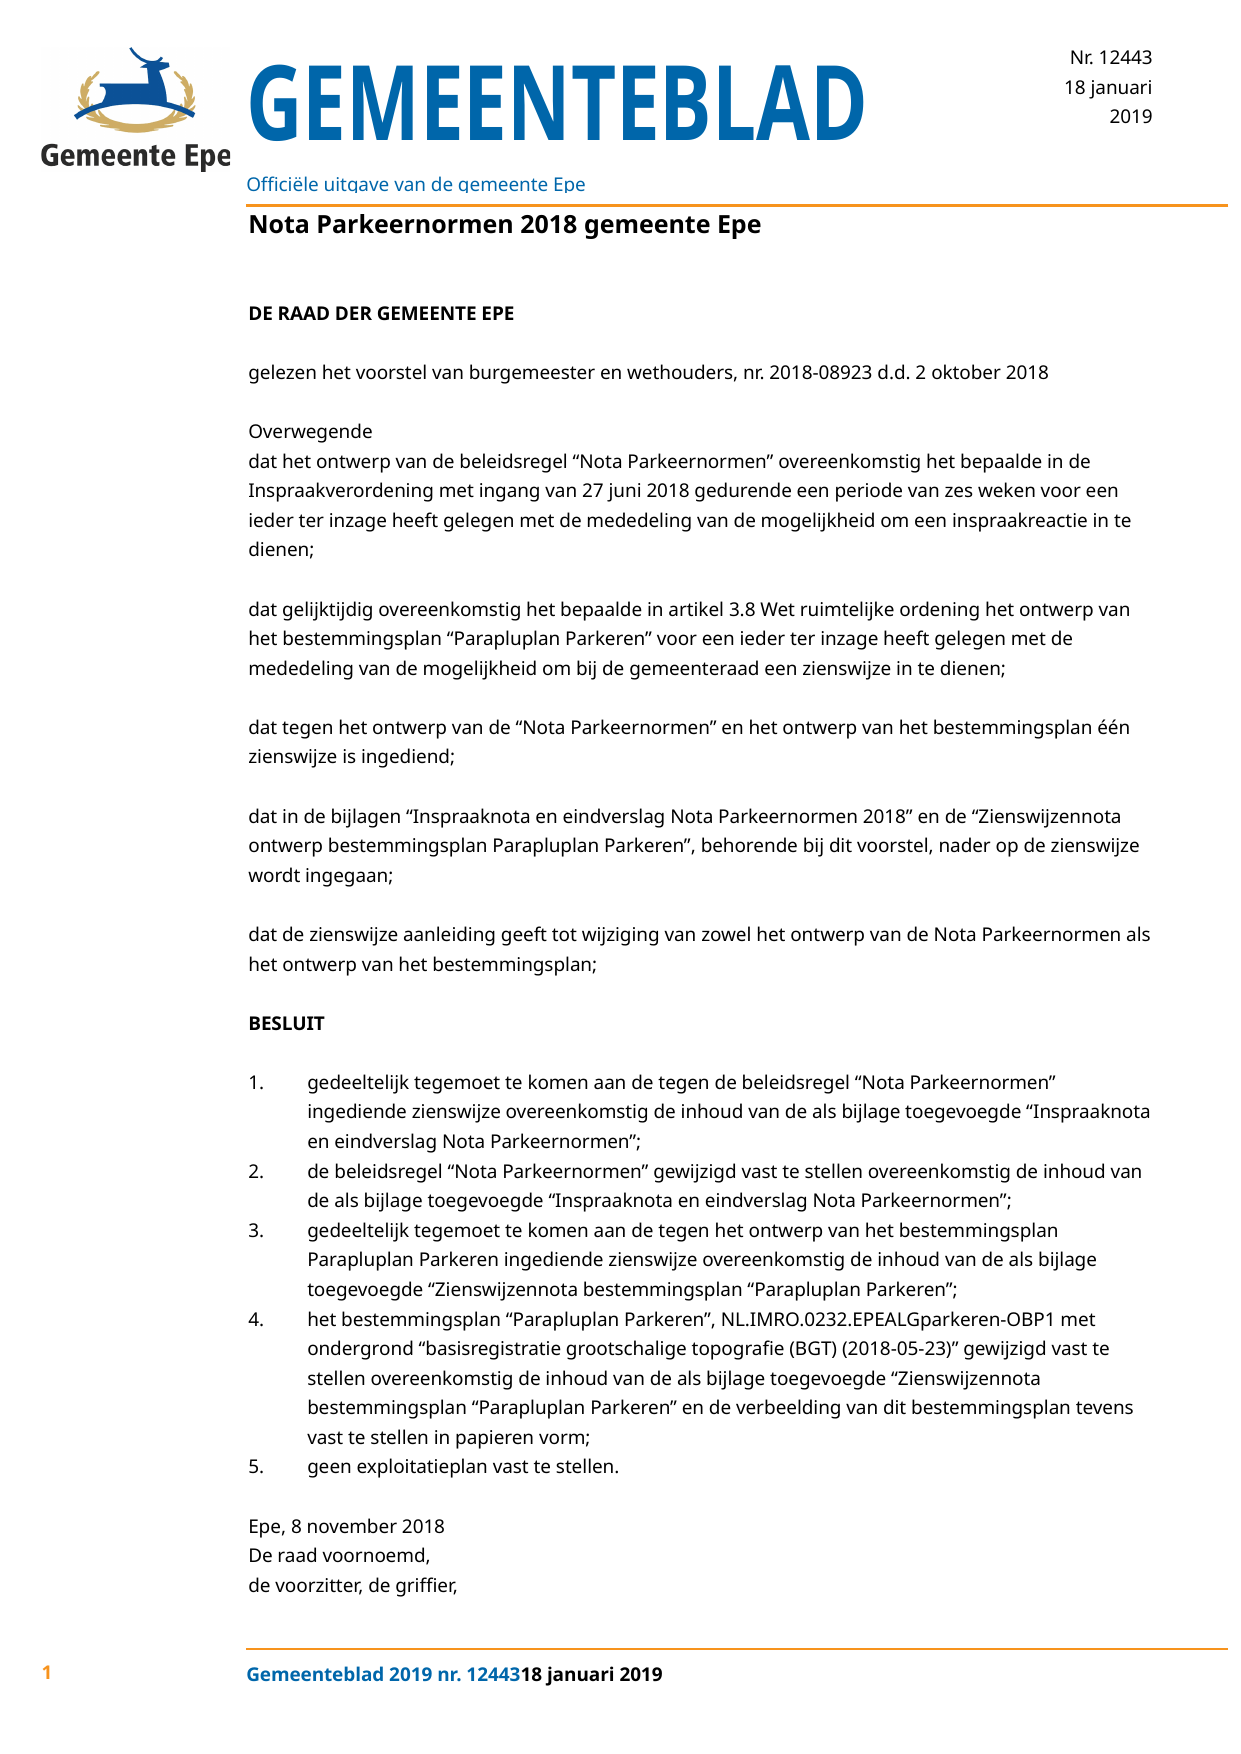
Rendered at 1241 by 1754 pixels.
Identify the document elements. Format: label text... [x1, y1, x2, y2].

text gelezen het voorstel van burgemeester en wethouders, nr. 2018-08923 d.d. 2 oktober 2018 [248, 359, 1152, 385]
text BESLUIT [248, 1010, 1152, 1036]
picture [41, 47, 231, 172]
text Overwegende [248, 418, 1152, 444]
list gedeeltelijk tegemoet te komen aan de tegen de beleidsregel “Nota Parkeernormen” ingediende zienswijze overeenkomstig de inhoud van de als bijlage toegevoegde “Inspraaknota en eindverslag Nota Parkeernormen”; [248, 1069, 1152, 1154]
list gedeeltelijk tegemoet te komen aan de tegen het ontwerp van het bestemmingsplan Parapluplan Parkeren ingediende zienswijze overeenkomstig de inhoud van de als bijlage toegevoegde “Zienswijzennota bestemmingsplan “Parapluplan Parkeren”; [248, 1217, 1152, 1302]
text dat de zienswijze aanleiding geeft tot wijziging van zowel het ontwerp van de Nota Parkeernormen als het ontwerp van het bestemmingsplan; [248, 921, 1152, 976]
list het bestemmingsplan “Parapluplan Parkeren”, NL.IMRO.0232.EPEALGparkeren-OBP1 met ondergrond “basisregistratie grootschalige topografie (BGT) (2018-05-23)” gewijzigd vast te stellen overeenkomstig de inhoud van de als bijlage toegevoegde “Zienswijzennota bestemmingsplan “Parapluplan Parkeren” en de verbeelding van dit bestemmingsplan tevens vast te stellen in papieren vorm; [248, 1306, 1152, 1450]
text dat gelijktijdig overeenkomstig het bepaalde in artikel 3.8 Wet ruimtelijke ordening het ontwerp van het bestemmingsplan “Parapluplan Parkeren” voor een ieder ter inzage heeft gelegen met de mededeling van de mogelijkheid om bij de gemeenteraad een zienswijze in te dienen; [248, 596, 1152, 681]
list de beleidsregel “Nota Parkeernormen” gewijzigd vast te stellen overeenkomstig de inhoud van de als bijlage toegevoegde “Inspraaknota en eindverslag Nota Parkeernormen”; [248, 1158, 1152, 1213]
text dat in de bijlagen “Inspraaknota en eindverslag Nota Parkeernormen 2018” en de “Zienswijzennota ontwerp bestemmingsplan Parapluplan Parkeren”, behorende bij dit voorstel, nader op de zienswijze wordt ingegaan; [248, 803, 1152, 888]
text dat het ontwerp van de beleidsregel “Nota Parkeernormen” overeenkomstig het bepaalde in de Inspraakverordening met ingang van 27 juni 2018 gedurende een periode van zes weken voor een ieder ter inzage heeft gelegen met de mededeling van de mogelijkheid om een inspraakreactie in te dienen; [248, 448, 1152, 562]
text Nota Parkeernormen 2018 gemeente Epe [248, 207, 1152, 241]
list geen exploitatieplan vast te stellen. [248, 1454, 1152, 1479]
text Epe, 8 november 2018 [248, 1513, 1152, 1538]
text De raad voornoemd, [248, 1542, 1152, 1568]
text DE RAAD DER GEMEENTE EPE [248, 300, 1152, 326]
text de voorzitter, de griffier, [248, 1572, 1152, 1598]
text dat tegen het ontwerp van de “Nota Parkeernormen” en het ontwerp van het bestemmingsplan één zienswijze is ingediend; [248, 714, 1152, 769]
